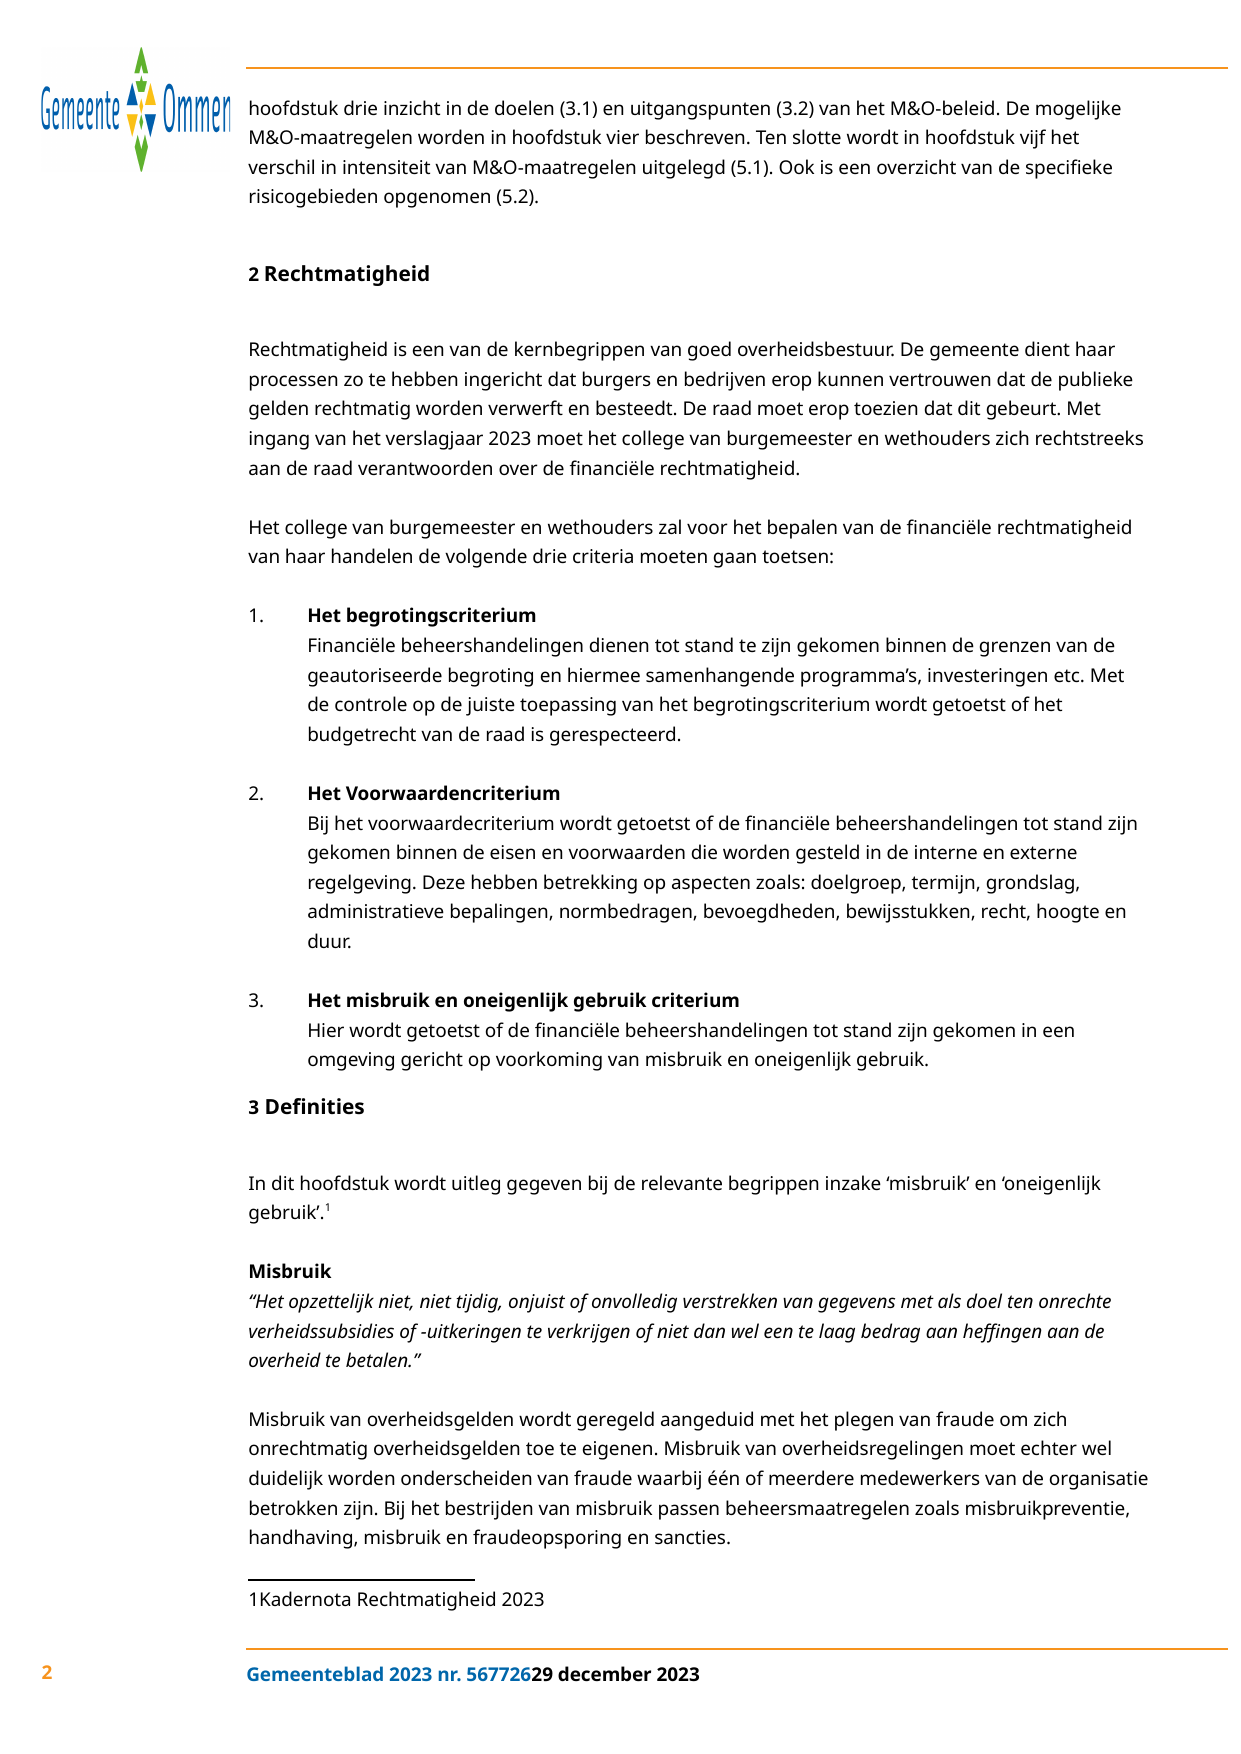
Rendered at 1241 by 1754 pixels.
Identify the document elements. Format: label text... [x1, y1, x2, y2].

text Het college van burgemeester en wethouders zal voor het bepalen van de financiële rechtmatigheid van haar handelen de volgende drie criteria moeten gaan toetsen: [248, 514, 1152, 569]
list Het Voorwaardencriterium [248, 780, 1152, 806]
text 3 Definities [248, 1092, 1152, 1121]
list Financiële beheershandelingen dienen tot stand te zijn gekomen binnen de grenzen van de geautoriseerde begroting en hiermee samenhangende programma’s, investeringen etc. Met de controle op de juiste toepassing van het begrotingscriterium wordt getoetst of het budgetrecht van de raad is gerespecteerd. [248, 632, 1152, 747]
text 2 Rechtmatigheid [248, 259, 1152, 287]
list Het begrotingscriterium [248, 603, 1152, 628]
list Hier wordt getoetst of de financiële beheershandelingen tot stand zijn gekomen in een omgeving gericht op voorkoming van misbruik en oneigenlijk gebruik. [248, 1017, 1152, 1072]
picture [41, 47, 231, 172]
list Bij het voorwaardecriterium wordt getoetst of de financiële beheershandelingen tot stand zijn gekomen binnen de eisen en voorwaarden die worden gesteld in de interne en externe regelgeving. Deze hebben betrekking op aspecten zoals: doelgroep, termijn, grondslag, administratieve bepalingen, normbedragen, bevoegdheden, bewijsstukken, recht, hoogte en duur. [248, 810, 1152, 954]
text Kadernota Rechtmatigheid 2023 [248, 1586, 1152, 1612]
text hoofdstuk drie inzicht in de doelen (3.1) en uitgangspunten (3.2) van het M&O-beleid. De mogelijke M&O-maatregelen worden in hoofdstuk vier beschreven. Ten slotte wordt in hoofdstuk vijf het verschil in intensiteit van M&O-maatregelen uitgelegd (5.1). Ook is een overzicht van de specifieke risicogebieden opgenomen (5.2). [248, 95, 1152, 209]
table_header Misbruik “Het opzettelijk niet, niet tijdig, onjuist of onvolledig verstrekken van gegevens met als doel ten onrechte verheidssubsidies of -uitkeringen te verkrijgen of niet dan wel een te laag bedrag aan heffingen aan de overheid te betalen.” [248, 1259, 1152, 1373]
text In dit hoofdstuk wordt uitleg gegeven bij de relevante begrippen inzake ‘misbruik’ en ‘oneigenlijk gebruik’. [248, 1170, 1152, 1225]
text Misbruik van overheidsgelden wordt geregeld aangeduid met het plegen van fraude om zich onrechtmatig overheidsgelden toe te eigenen. Misbruik van overheidsregelingen moet echter wel duidelijk worden onderscheiden van fraude waarbij één of meerdere medewerkers van de organisatie betrokken zijn. Bij het bestrijden van misbruik passen beheersmaatregelen zoals misbruikpreventie, handhaving, misbruik en fraudeopsporing en sancties. [248, 1406, 1152, 1550]
text Rechtmatigheid is een van de kernbegrippen van goed overheidsbestuur. De gemeente dient haar processen zo te hebben ingericht dat burgers en bedrijven erop kunnen vertrouwen dat de publieke gelden rechtmatig worden verwerft en besteedt. De raad moet erop toezien dat dit gebeurt. Met ingang van het verslagjaar 2023 moet het college van burgemeester en wethouders zich rechtstreeks aan de raad verantwoorden over de financiële rechtmatigheid. [248, 336, 1152, 481]
list Het misbruik en oneigenlijk gebruik criterium [248, 987, 1152, 1013]
